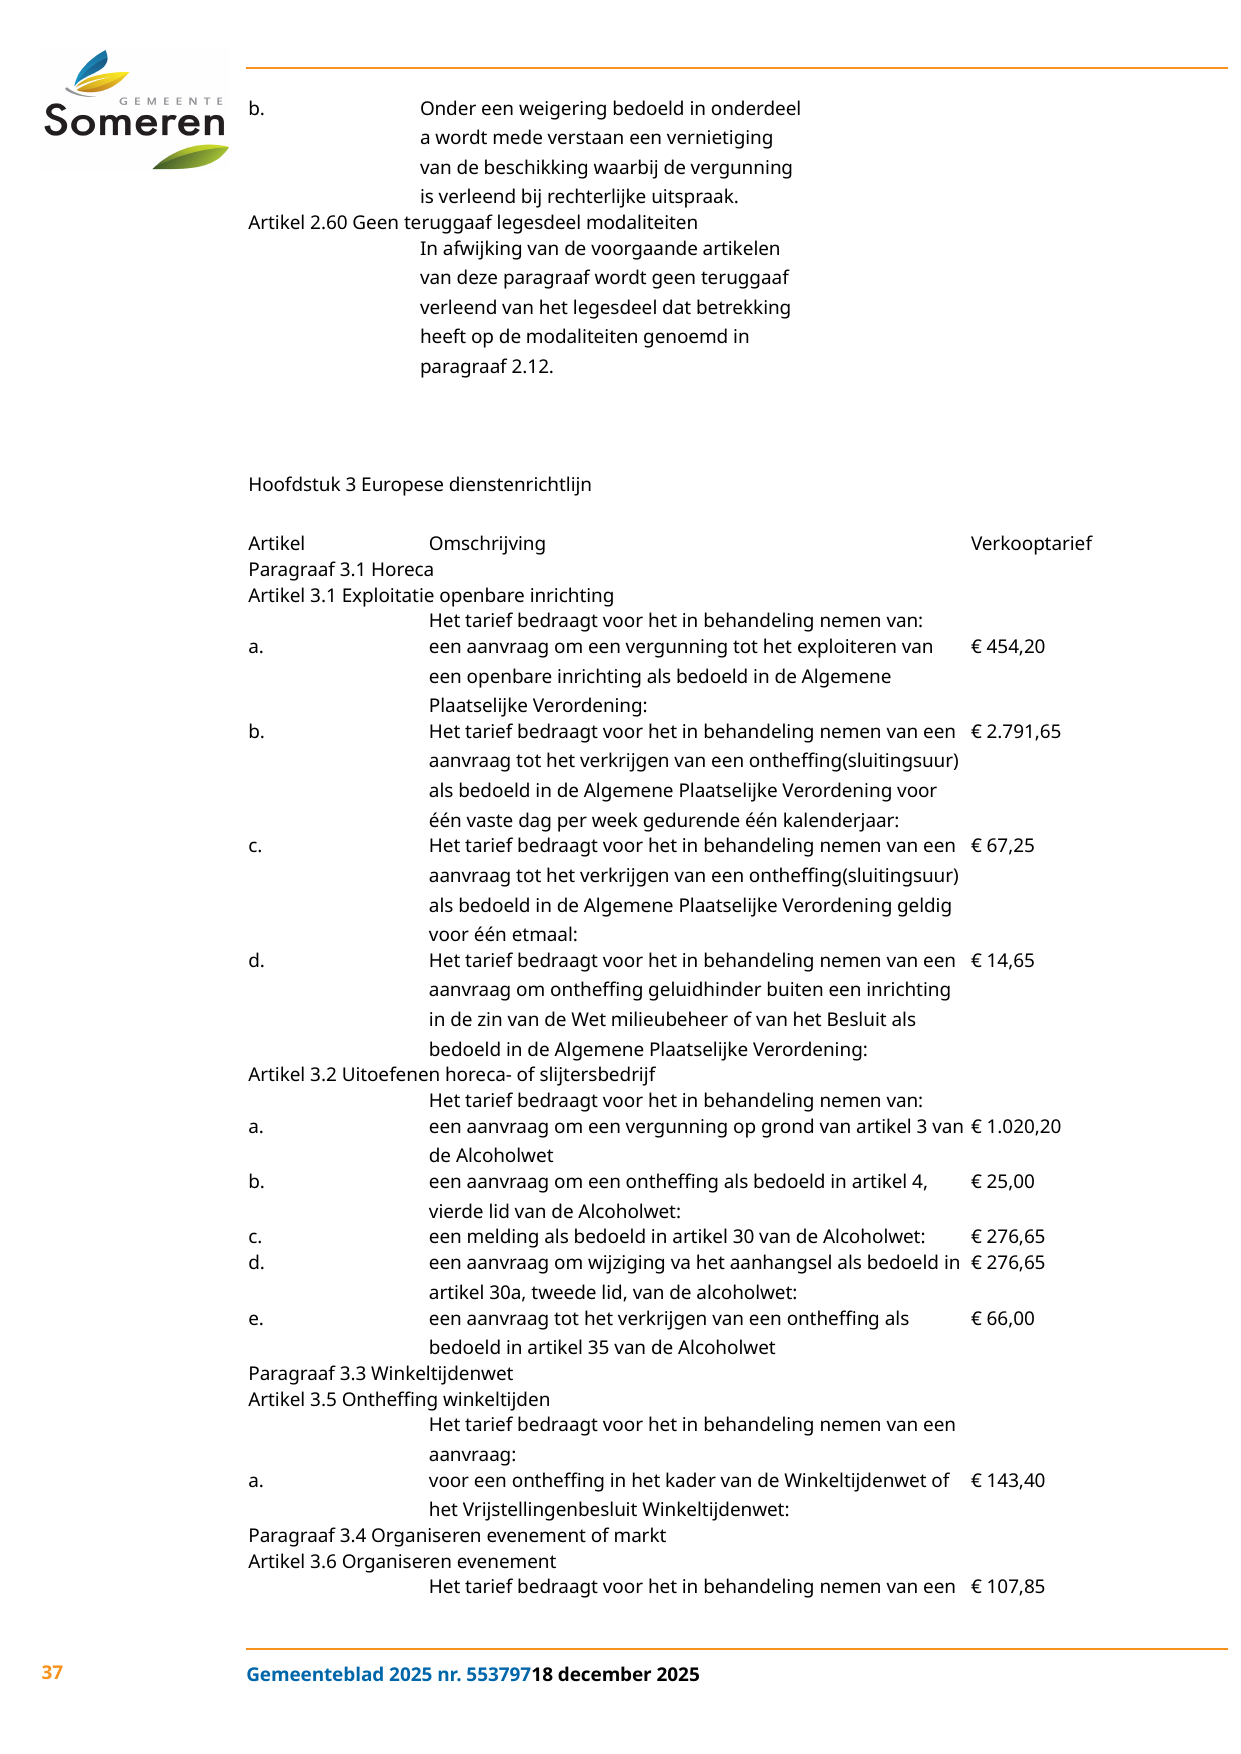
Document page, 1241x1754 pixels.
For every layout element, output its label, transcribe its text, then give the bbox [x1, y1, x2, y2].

table_cell een aanvraag om wijziging va het aanhangsel als bedoeld in artikel 30a, tweede lid, van de alcoholwet: [429, 1249, 971, 1305]
table_cell [971, 608, 1152, 633]
table_cell € 1.020,20 [971, 1113, 1152, 1168]
table_cell € 276,65 [971, 1249, 1152, 1305]
table_cell a. [248, 1113, 429, 1168]
table_cell Paragraaf 3.1 Horeca [248, 556, 1152, 582]
table_cell voor een ontheffing in het kader van de Winkeltijdenwet of het Vrijstellingenbesluit Winkeltijdenwet: [429, 1467, 971, 1522]
table_cell een aanvraag om een vergunning tot het exploiteren van een openbare inrichting als bedoeld in de Algemene Plaatselijke Verordening: [429, 633, 971, 718]
table_cell a. [248, 1467, 429, 1522]
table_cell [248, 608, 429, 633]
table_cell Het tarief bedraagt voor het in behandeling nemen van: [429, 1087, 971, 1113]
table_cell c. [248, 1224, 429, 1249]
table_cell € 454,20 [971, 633, 1152, 718]
table_cell Het tarief bedraagt voor het in behandeling nemen van een [429, 1574, 971, 1599]
table_cell een melding als bedoeld in artikel 30 van de Alcoholwet: [429, 1224, 971, 1249]
table_header Omschrijving [429, 530, 971, 556]
table_cell een aanvraag om een vergunning op grond van artikel 3 van de Alcoholwet [429, 1113, 971, 1168]
table_cell d. [248, 947, 429, 1062]
table_cell Paragraaf 3.4 Organiseren evenement of markt [248, 1522, 1152, 1548]
table_cell Artikel 3.1 Exploitatie openbare inrichting [248, 582, 1152, 607]
table_cell b. [248, 718, 429, 833]
table_cell a. [248, 633, 429, 718]
table_cell Het tarief bedraagt voor het in behandeling nemen van een aanvraag om ontheffing geluidhinder buiten een inrichting in de zin van de Wet milieubeheer of van het Besluit als bedoeld in de Algemene Plaatselijke Verordening: [429, 947, 971, 1062]
table_cell Het tarief bedraagt voor het in behandeling nemen van: [429, 608, 971, 633]
table_cell € 276,65 [971, 1224, 1152, 1249]
table_cell [248, 235, 420, 379]
table_cell Het tarief bedraagt voor het in behandeling nemen van een aanvraag tot het verkrijgen van een ontheffing(sluitingsuur) als bedoeld in de Algemene Plaatselijke Verordening voor één vaste dag per week gedurende één kalenderjaar: [429, 718, 971, 833]
table_cell c. [248, 833, 429, 947]
table_cell € 25,00 [971, 1168, 1152, 1224]
table_cell € 143,40 [971, 1467, 1152, 1522]
table_cell [808, 95, 980, 209]
table_cell € 2.791,65 [971, 718, 1152, 833]
table_cell Het tarief bedraagt voor het in behandeling nemen van een aanvraag tot het verkrijgen van een ontheffing(sluitingsuur) als bedoeld in de Algemene Plaatselijke Verordening geldig voor één etmaal: [429, 833, 971, 947]
table_cell Artikel 3.2 Uitoefenen horeca- of slijtersbedrijf [248, 1062, 1152, 1087]
table_cell b. [248, 95, 420, 209]
table_cell [971, 1411, 1152, 1467]
table_cell Onder een weigering bedoeld in onderdeel a wordt mede verstaan een vernietiging van de beschikking waarbij de vergunning is verleend bij rechterlijke uitspraak. [420, 95, 808, 209]
text Hoofdstuk 3 Europese dienstenrichtlijn [248, 471, 1152, 497]
table_cell een aanvraag tot het verkrijgen van een ontheffing als bedoeld in artikel 35 van de Alcoholwet [429, 1305, 971, 1360]
table_cell Artikel 3.5 Ontheffing winkeltijden [248, 1386, 1152, 1411]
table_cell Het tarief bedraagt voor het in behandeling nemen van een aanvraag: [429, 1411, 971, 1467]
table_cell [808, 235, 980, 379]
table_cell € 107,85 [971, 1574, 1152, 1599]
table_cell b. [248, 1168, 429, 1224]
table_header Artikel [248, 530, 429, 556]
table_cell [980, 235, 1152, 379]
table_cell e. [248, 1305, 429, 1360]
table_cell [248, 1411, 429, 1467]
table_cell [248, 1087, 429, 1113]
table_cell Artikel 3.6 Organiseren evenement [248, 1548, 1152, 1573]
table_cell € 66,00 [971, 1305, 1152, 1360]
table_cell In afwijking van de voorgaande artikelen van deze paragraaf wordt geen teruggaaf verleend van het legesdeel dat betrekking heeft op de modaliteiten genoemd in paragraaf 2.12. [420, 235, 808, 379]
table_cell [980, 95, 1152, 209]
picture [41, 47, 231, 172]
table_cell [971, 1087, 1152, 1113]
table_cell Paragraaf 3.3 Winkeltijdenwet [248, 1360, 1152, 1386]
table_cell Artikel 2.60 Geen teruggaaf legesdeel modaliteiten [248, 209, 980, 235]
table_cell een aanvraag om een ontheffing als bedoeld in artikel 4, vierde lid van de Alcoholwet: [429, 1168, 971, 1224]
table_header Verkooptarief [971, 530, 1152, 556]
table_cell [248, 1574, 429, 1599]
table_cell d. [248, 1249, 429, 1305]
table_cell € 14,65 [971, 947, 1152, 1062]
table_cell € 67,25 [971, 833, 1152, 947]
